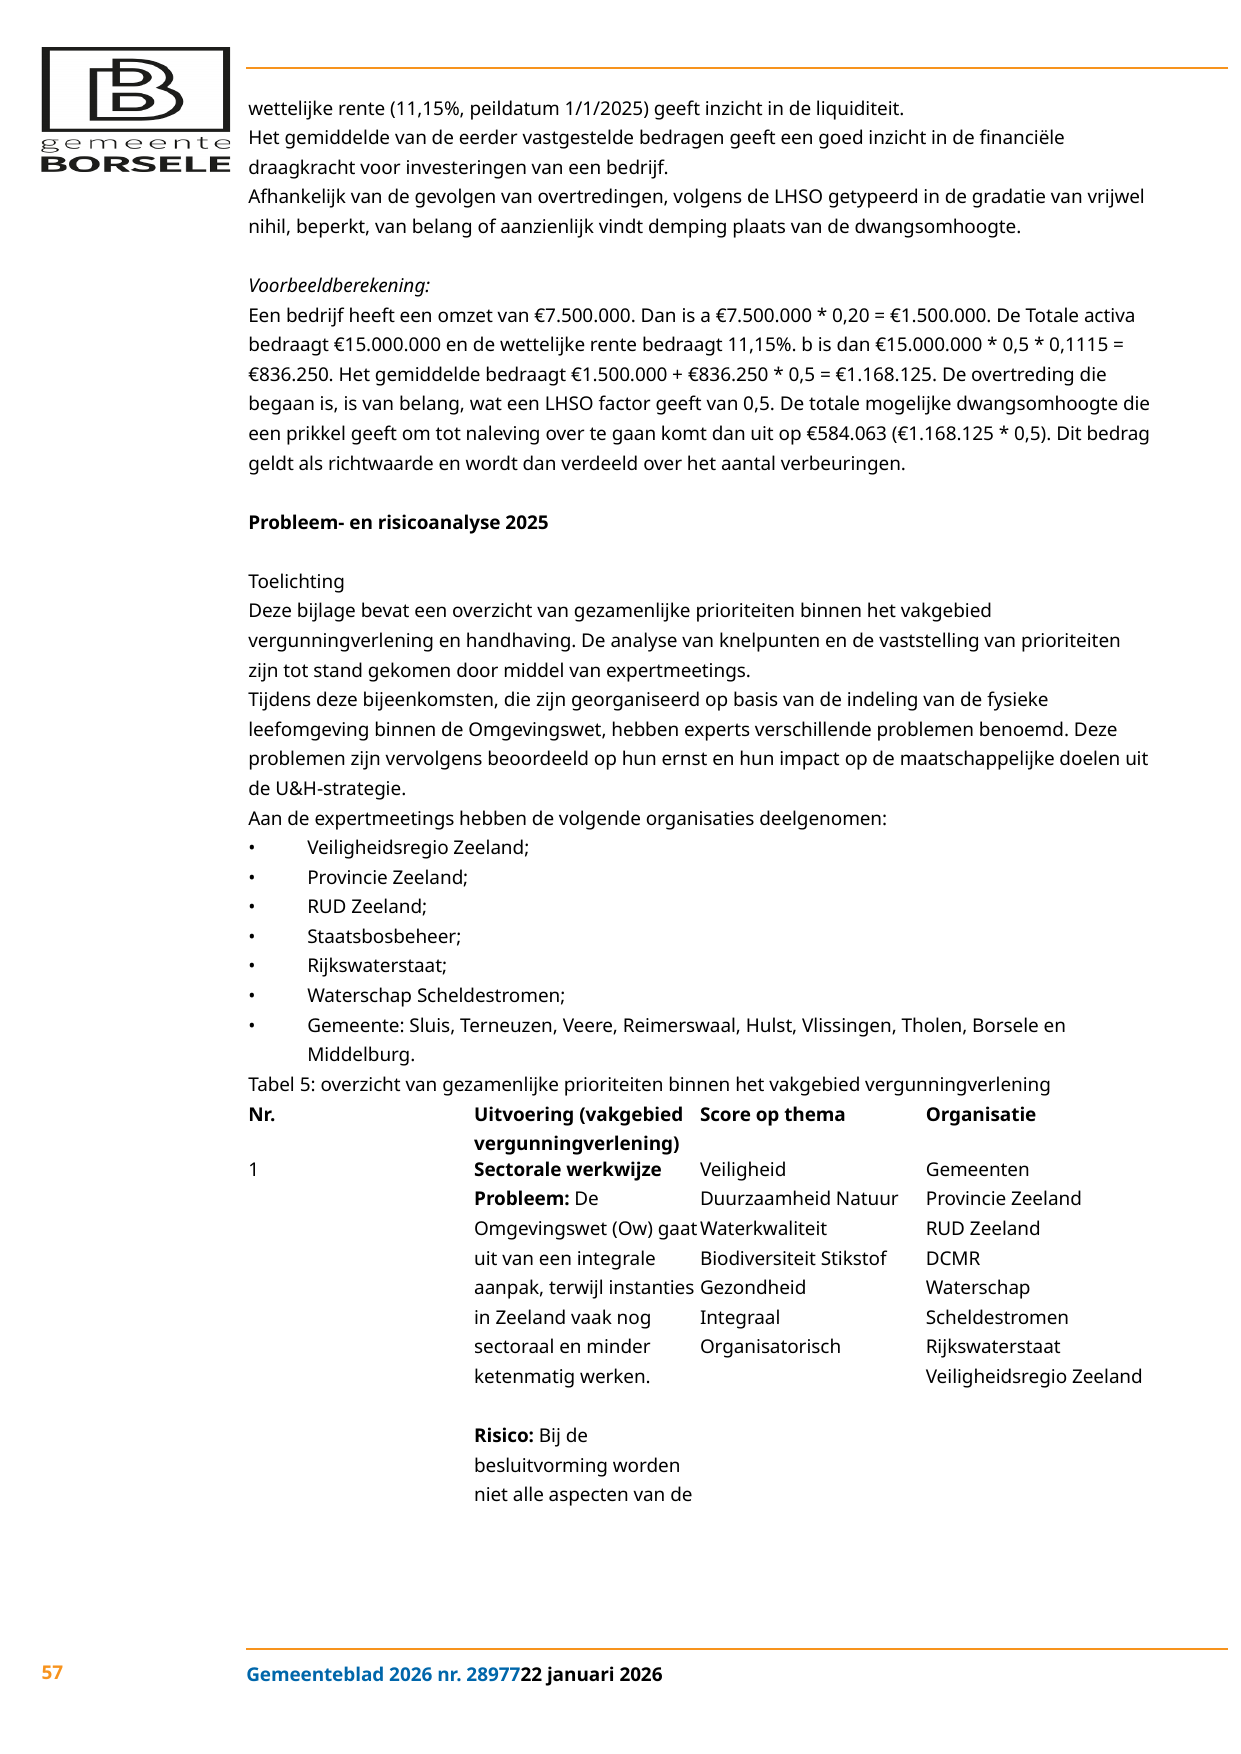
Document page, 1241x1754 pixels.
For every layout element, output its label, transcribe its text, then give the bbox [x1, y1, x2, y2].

table_cell Veiligheid Duurzaamheid Natuur Waterkwaliteit Biodiversiteit Stikstof Gezondheid Integraal Organisatorisch [700, 1156, 926, 1507]
text Het gemiddelde van de eerder vastgestelde bedragen geeft een goed inzicht in de financiële draagkracht voor investeringen van een bedrijf. [248, 124, 1152, 180]
text Deze bijlage bevat een overzicht van gezamenlijke prioriteiten binnen het vakgebied vergunningverlening en handhaving. De analyse van knelpunten en de vaststelling van prioriteiten zijn tot stand gekomen door middel van expertmeetings. [248, 598, 1152, 683]
table_header Score op thema [700, 1101, 926, 1156]
text Tabel 5: overzicht van gezamenlijke prioriteiten binnen het vakgebied vergunningverlening [248, 1071, 1152, 1097]
text Toelichting [248, 568, 1152, 594]
text Voorbeeldberekening: [248, 272, 1152, 298]
list Staatsbosbeheer; [248, 923, 1152, 949]
table_header Uitvoering (vakgebied vergunningverlening) [474, 1101, 700, 1156]
list Veiligheidsregio Zeeland; [248, 834, 1152, 860]
text Afhankelijk van de gevolgen van overtredingen, volgens de LHSO getypeerd in de gradatie van vrijwel nihil, beperkt, van belang of aanzienlijk vindt demping plaats van de dwangsomhoogte. [248, 183, 1152, 239]
table_header Organisatie [926, 1101, 1152, 1156]
text Probleem- en risicoanalyse 2025 [248, 509, 1152, 535]
list RUD Zeeland; [248, 893, 1152, 919]
picture [41, 47, 231, 172]
list Gemeente: Sluis, Terneuzen, Veere, Reimerswaal, Hulst, Vlissingen, Tholen, Borsele en Middelburg. [248, 1012, 1152, 1067]
table_cell Gemeenten Provincie Zeeland RUD Zeeland DCMR Waterschap Scheldestromen Rijkswaterstaat Veiligheidsregio Zeeland [926, 1156, 1152, 1507]
text Aan de expertmeetings hebben de volgende organisaties deelgenomen: [248, 805, 1152, 831]
list Provincie Zeeland; [248, 864, 1152, 890]
text wettelijke rente (11,15%, peildatum 1/1/2025) geeft inzicht in de liquiditeit. [248, 95, 1152, 121]
table_cell Sectorale werkwijze Probleem: De Omgevingswet (Ow) gaat uit van een integrale aanpak, terwijl instanties in Zeeland vaak nog sectoraal en minder ketenmatig werken. Risico: Bij de besluitvorming worden niet alle aspecten van de [474, 1156, 700, 1507]
table_cell 1 [248, 1156, 474, 1507]
text Een bedrijf heeft een omzet van €7.500.000. Dan is a €7.500.000 * 0,20 = €1.500.000. De Totale activa bedraagt €15.000.000 en de wettelijke rente bedraagt 11,15%. b is dan €15.000.000 * 0,5 * 0,1115 = €836.250. Het gemiddelde bedraagt €1.500.000 + €836.250 * 0,5 = €1.168.125. De overtreding die begaan is, is van belang, wat een LHSO factor geeft van 0,5. De totale mogelijke dwangsomhoogte die een prikkel geeft om tot naleving over te gaan komt dan uit op €584.063 (€1.168.125 * 0,5). Dit bedrag geldt als richtwaarde en wordt dan verdeeld over het aantal verbeuringen. [248, 302, 1152, 476]
text Tijdens deze bijeenkomsten, die zijn georganiseerd op basis van de indeling van de fysieke leefomgeving binnen de Omgevingswet, hebben experts verschillende problemen benoemd. Deze problemen zijn vervolgens beoordeeld op hun ernst en hun impact op de maatschappelijke doelen uit de U&H-strategie. [248, 686, 1152, 801]
list Waterschap Scheldestromen; [248, 982, 1152, 1008]
list Rijkswaterstaat; [248, 953, 1152, 978]
table_header Nr. [248, 1101, 474, 1156]
